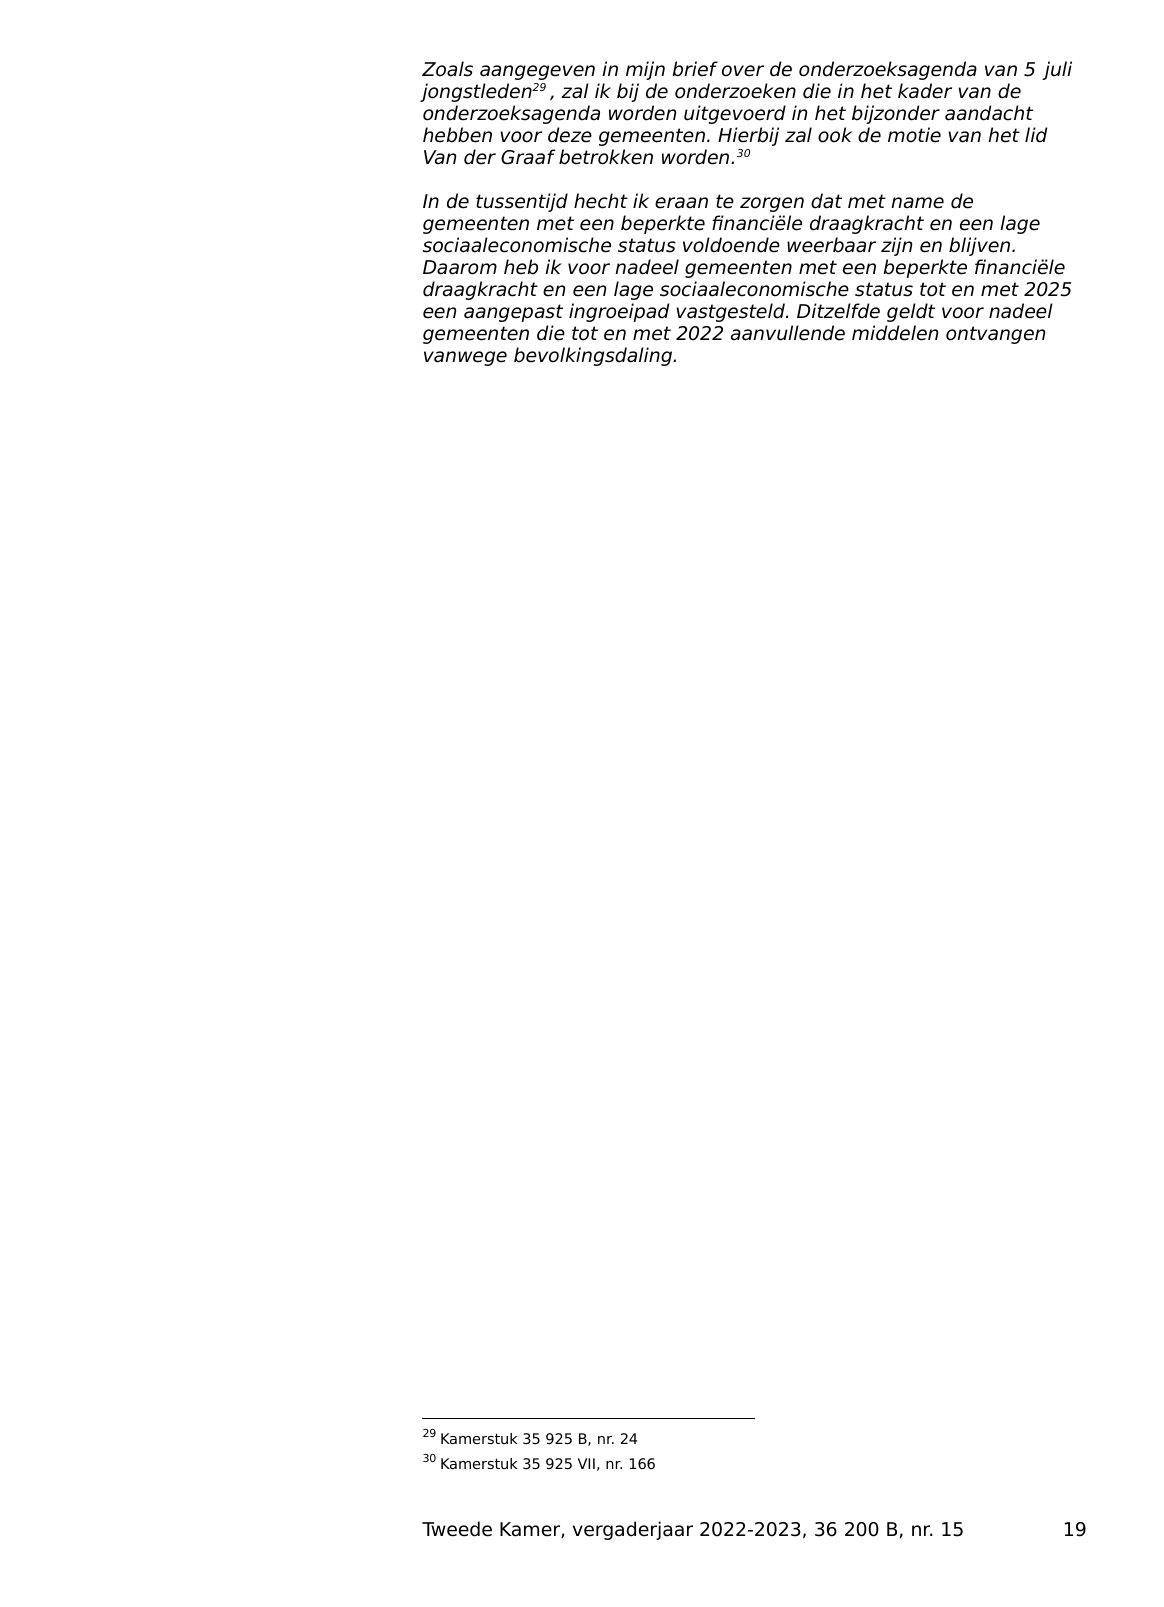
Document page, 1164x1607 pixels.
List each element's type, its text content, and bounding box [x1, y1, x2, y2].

text In de tussentijd hecht ik eraan te zorgen dat met name de gemeenten met een beperkte financiële draagkracht en een lage sociaaleconomische status voldoende weerbaar zijn en blijven. Daarom heb ik voor nadeel gemeenten met een beperkte financiële draagkracht en een lage sociaaleconomische status tot en met 2025 een aangepast ingroeipad vastgesteld. Ditzelfde geldt voor nadeel gemeenten die tot en met 2022 aanvullende middelen ontvangen vanwege bevolkingsdaling. [422, 191, 1087, 367]
text Kamerstuk 35 925 VII, nr. 166 [422, 1452, 1087, 1474]
text Kamerstuk 35 925 B, nr. 24 [422, 1427, 1087, 1449]
text Zoals aangegeven in mijn brief over de onderzoeksagenda van 5 juli jongstleden, zal ik bij de onderzoeken die in het kader van de onderzoeksagenda worden uitgevoerd in het bijzonder aandacht hebben voor deze gemeenten. Hierbij zal ook de motie van het lid Van der Graaf betrokken worden. [422, 59, 1087, 169]
